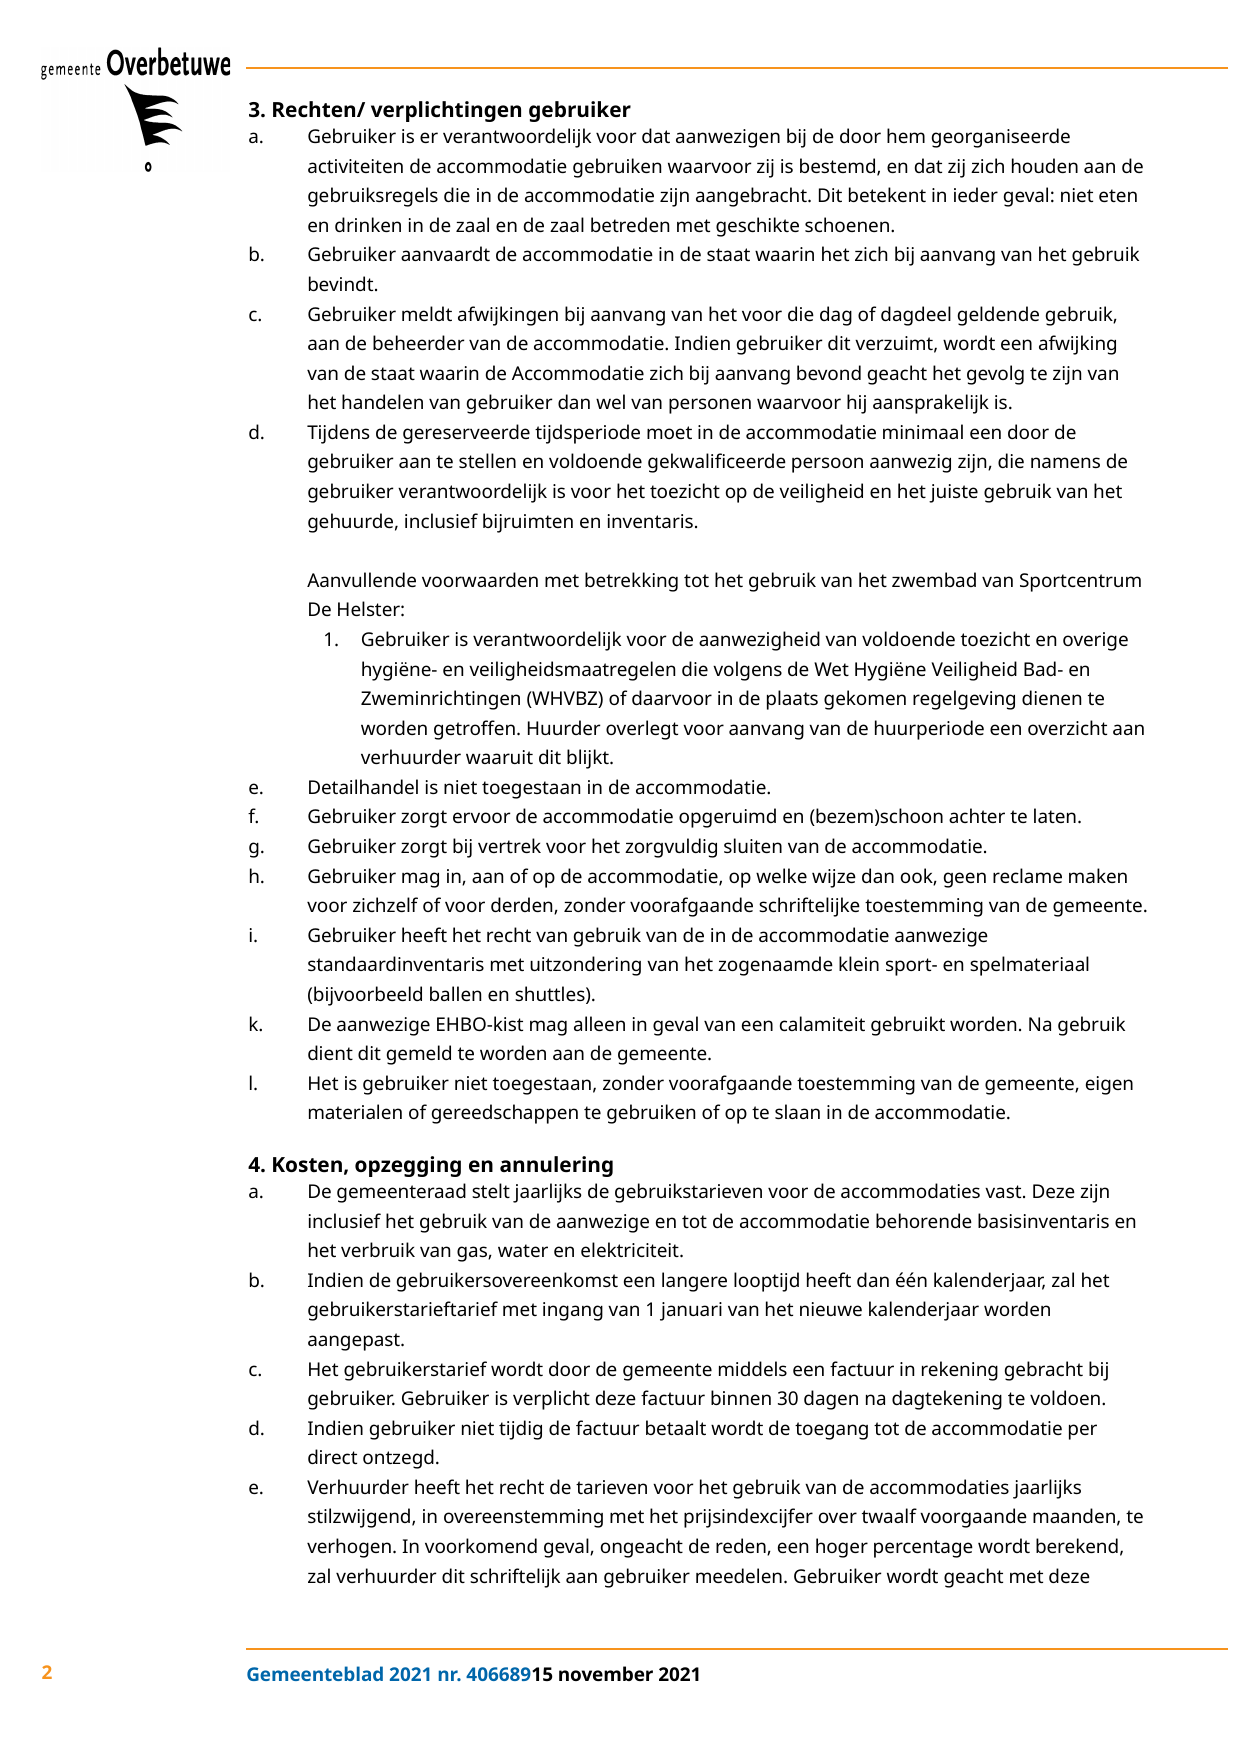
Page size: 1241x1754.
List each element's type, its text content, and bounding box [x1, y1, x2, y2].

list Verhuurder heeft het recht de tarieven voor het gebruik van de accommodaties jaarlijks stilzwijgend, in overeenstemming met het prijsindexcijfer over twaalf voorgaande maanden, te verhogen. In voorkomend geval, ongeacht de reden, een hoger percentage wordt berekend, zal verhuurder dit schriftelijk aan gebruiker meedelen. Gebruiker wordt geacht met deze [248, 1474, 1152, 1589]
text 4. Kosten, opzegging en annulering [248, 1150, 1152, 1178]
list Indien gebruiker niet tijdig de factuur betaalt wordt de toegang tot de accommodatie per direct ontzegd. [248, 1415, 1152, 1470]
text 3. Rechten/ verplichtingen gebruiker [248, 95, 1152, 123]
list De aanwezige EHBO-kist mag alleen in geval van een calamiteit gebruikt worden. Na gebruik dient dit gemeld te worden aan de gemeente. [248, 1011, 1152, 1066]
list Gebruiker aanvaardt de accommodatie in de staat waarin het zich bij aanvang van het gebruik bevindt. [248, 242, 1152, 297]
list Gebruiker zorgt ervoor de accommodatie opgeruimd en (bezem)schoon achter te laten. [248, 804, 1152, 829]
list Gebruiker heeft het recht van gebruik van de in de accommodatie aanwezige standaardinventaris met uitzondering van het zogenaamde klein sport- en spelmateriaal (bijvoorbeeld ballen en shuttles). [248, 922, 1152, 1007]
list Gebruiker zorgt bij vertrek voor het zorgvuldig sluiten van de accommodatie. [248, 833, 1152, 859]
picture [41, 47, 231, 172]
list Indien de gebruikersovereenkomst een langere looptijd heeft dan één kalenderjaar, zal het gebruikerstarieftarief met ingang van 1 januari van het nieuwe kalenderjaar worden aangepast. [248, 1267, 1152, 1352]
list Gebruiker meldt afwijkingen bij aanvang van het voor die dag of dagdeel geldende gebruik, aan de beheerder van de accommodatie. Indien gebruiker dit verzuimt, wordt een afwijking van de staat waarin de Accommodatie zich bij aanvang bevond geacht het gevolg te zijn van het handelen van gebruiker dan wel van personen waarvoor hij aansprakelijk is. [248, 301, 1152, 415]
list Tijdens de gereserveerde tijdsperiode moet in de accommodatie minimaal een door de gebruiker aan te stellen en voldoende gekwalificeerde persoon aanwezig zijn, die namens de gebruiker verantwoordelijk is voor het toezicht op de veiligheid en het juiste gebruik van het gehuurde, inclusief bijruimten en inventaris. [248, 419, 1152, 533]
list Aanvullende voorwaarden met betrekking tot het gebruik van het zwembad van Sportcentrum De Helster: [248, 567, 1152, 622]
list Detailhandel is niet toegestaan in de accommodatie. [248, 774, 1152, 800]
list De gemeenteraad stelt jaarlijks de gebruikstarieven voor de accommodaties vast. Deze zijn inclusief het gebruik van de aanwezige en tot de accommodatie behorende basisinventaris en het verbruik van gas, water en elektriciteit. [248, 1178, 1152, 1263]
list Het is gebruiker niet toegestaan, zonder voorafgaande toestemming van de gemeente, eigen materialen of gereedschappen te gebruiken of op te slaan in de accommodatie. [248, 1070, 1152, 1125]
list Het gebruikerstarief wordt door de gemeente middels een factuur in rekening gebracht bij gebruiker. Gebruiker is verplicht deze factuur binnen 30 dagen na dagtekening te voldoen. [248, 1356, 1152, 1411]
list Gebruiker is er verantwoordelijk voor dat aanwezigen bij de door hem georganiseerde activiteiten de accommodatie gebruiken waarvoor zij is bestemd, en dat zij zich houden aan de gebruiksregels die in de accommodatie zijn aangebracht. Dit betekent in ieder geval: niet eten en drinken in de zaal en de zaal betreden met geschikte schoenen. [248, 123, 1152, 238]
list Gebruiker mag in, aan of op de accommodatie, op welke wijze dan ook, geen reclame maken voor zichzelf of voor derden, zonder voorafgaande schriftelijke toestemming van de gemeente. [248, 863, 1152, 918]
list Gebruiker is verantwoordelijk voor de aanwezigheid van voldoende toezicht en overige hygiëne- en veiligheidsmaatregelen die volgens de Wet Hygiëne Veiligheid Bad- en Zweminrichtingen (WHVBZ) of daarvoor in de plaats gekomen regelgeving dienen te worden getroffen. Huurder overlegt voor aanvang van de huurperiode een overzicht aan verhuurder waaruit dit blijkt. [323, 626, 1152, 770]
